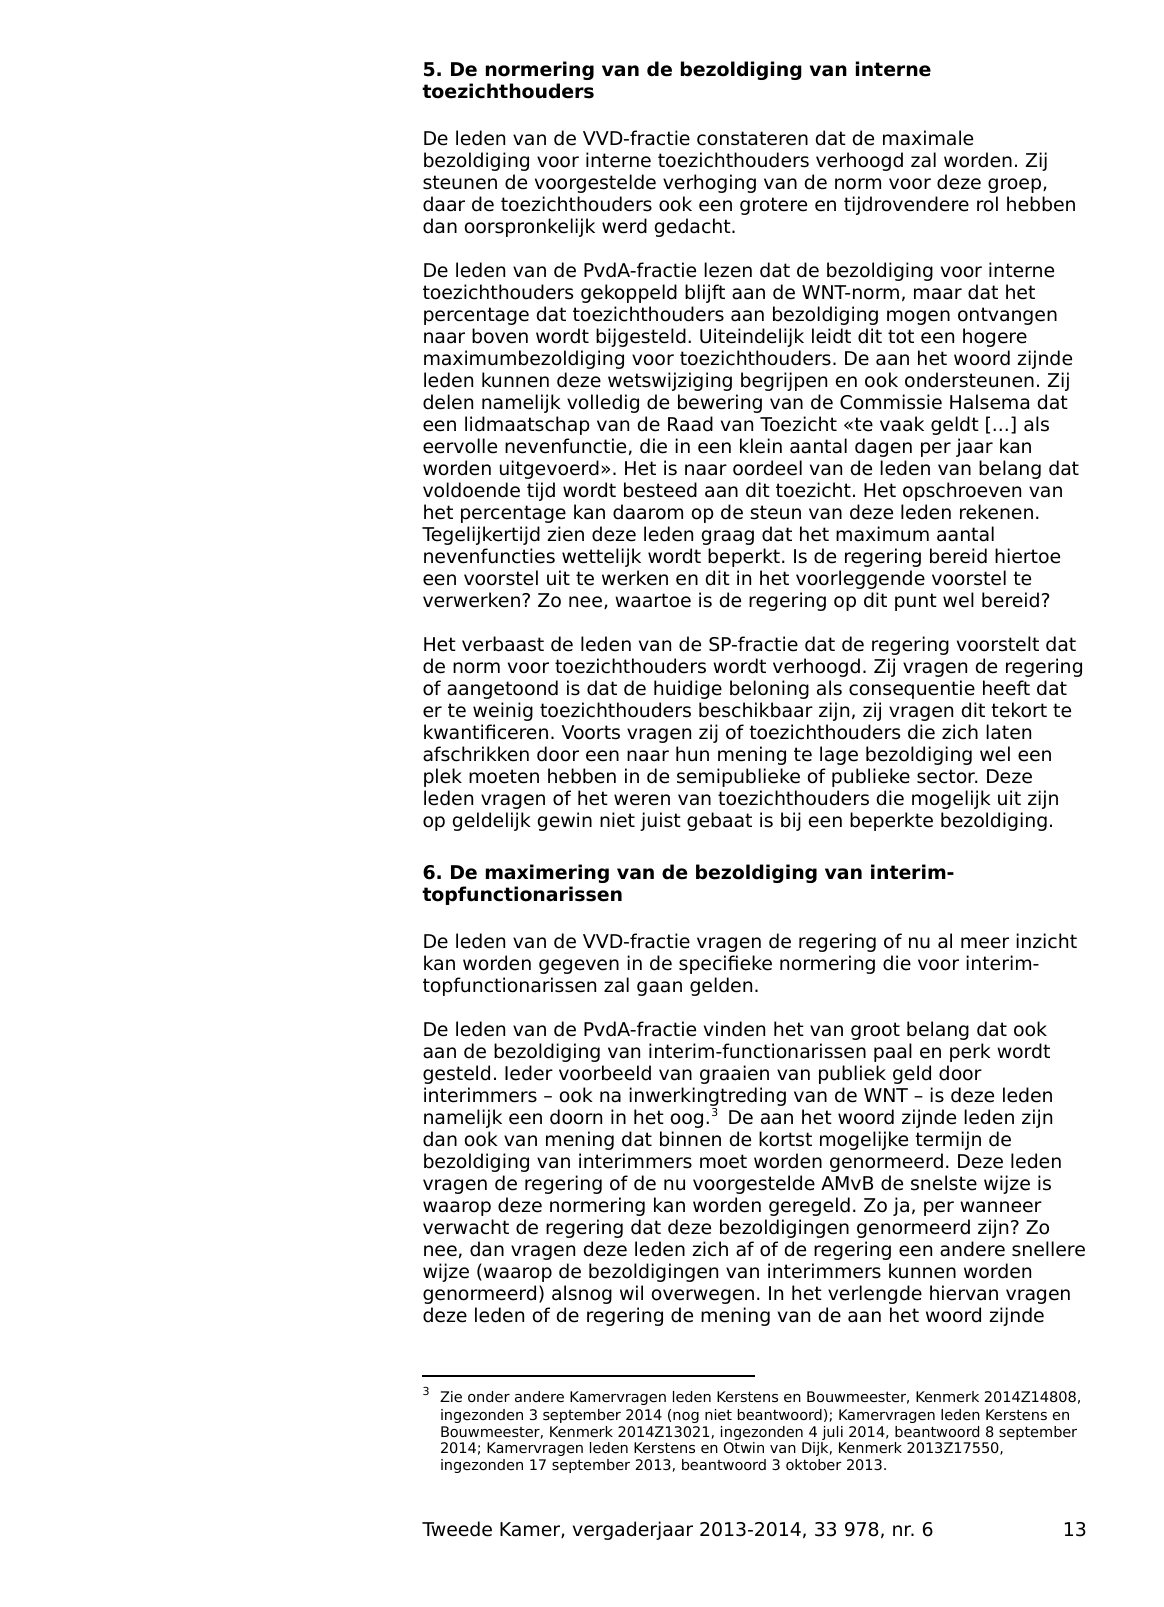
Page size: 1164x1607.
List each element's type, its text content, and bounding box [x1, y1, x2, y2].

text De leden van de VVD-fractie constateren dat de maximale bezoldiging voor interne toezichthouders verhoogd zal worden. Zij steunen de voorgestelde verhoging van de norm voor deze groep, daar de toezichthouders ook een grotere en tijdrovendere rol hebben dan oorspronkelijk werd gedacht. [422, 128, 1087, 238]
text Zie onder andere Kamervragen leden Kerstens en Bouwmeester, Kenmerk 2014Z14808, ingezonden 3 september 2014 (nog niet beantwoord); Kamervragen leden Kerstens en Bouwmeester, Kenmerk 2014Z13021, ingezonden 4 juli 2014, beantwoord 8 september 2014; Kamervragen leden Kerstens en Otwin van Dijk, Kenmerk 2013Z17550, ingezonden 17 september 2013, beantwoord 3 oktober 2013. [422, 1385, 1087, 1474]
text Het verbaast de leden van de SP-fractie dat de regering voorstelt dat de norm voor toezichthouders wordt verhoogd. Zij vragen de regering of aangetoond is dat de huidige beloning als consequentie heeft dat er te weinig toezichthouders beschikbaar zijn, zij vragen dit tekort te kwantificeren. Voorts vragen zij of toezichthouders die zich laten afschrikken door een naar hun mening te lage bezoldiging wel een plek moeten hebben in de semipublieke of publieke sector. Deze leden vragen of het weren van toezichthouders die mogelijk uit zijn op geldelijk gewin niet juist gebaat is bij een beperkte bezoldiging. [422, 634, 1087, 832]
text De leden van de VVD-fractie vragen de regering of nu al meer inzicht kan worden gegeven in de specifieke normering die voor interim-topfunctionarissen zal gaan gelden. [422, 931, 1087, 997]
text De leden van de PvdA-fractie vinden het van groot belang dat ook aan de bezoldiging van interim-functionarissen paal en perk wordt gesteld. Ieder voorbeeld van graaien van publiek geld door interimmers – ook na inwerkingtreding van de WNT – is deze leden namelijk een doorn in het oog. De aan het woord zijnde leden zijn dan ook van mening dat binnen de kortst mogelijke termijn de bezoldiging van interimmers moet worden genormeerd. Deze leden vragen de regering of de nu voorgestelde AMvB de snelste wijze is waarop deze normering kan worden geregeld. Zo ja, per wanneer verwacht de regering dat deze bezoldigingen genormeerd zijn? Zo nee, dan vragen deze leden zich af of de regering een andere snellere wijze (waarop de bezoldigingen van interimmers kunnen worden genormeerd) alsnog wil overwegen. In het verlengde hiervan vragen deze leden of de regering de mening van de aan het woord zijnde [422, 1019, 1087, 1327]
text De leden van de PvdA-fractie lezen dat de bezoldiging voor interne toezichthouders gekoppeld blijft aan de WNT-norm, maar dat het percentage dat toezichthouders aan bezoldiging mogen ontvangen naar boven wordt bijgesteld. Uiteindelijk leidt dit tot een hogere maximumbezoldiging voor toezichthouders. De aan het woord zijnde leden kunnen deze wetswijziging begrijpen en ook ondersteunen. Zij delen namelijk volledig de bewering van de Commissie Halsema dat een lidmaatschap van de Raad van Toezicht «te vaak geldt [...] als eervolle nevenfunctie, die in een klein aantal dagen per jaar kan worden uitgevoerd». Het is naar oordeel van de leden van belang dat voldoende tijd wordt besteed aan dit toezicht. Het opschroeven van het percentage kan daarom op de steun van deze leden rekenen. Tegelijkertijd zien deze leden graag dat het maximum aantal nevenfuncties wettelijk wordt beperkt. Is de regering bereid hiertoe een voorstel uit te werken en dit in het voorleggende voorstel te verwerken? Zo nee, waartoe is de regering op dit punt wel bereid? [422, 260, 1087, 612]
subtitle 6. De maximering van de bezoldiging van interim-topfunctionarissen [422, 862, 1087, 906]
subtitle 5. De normering van de bezoldiging van interne toezichthouders [422, 59, 1087, 103]
